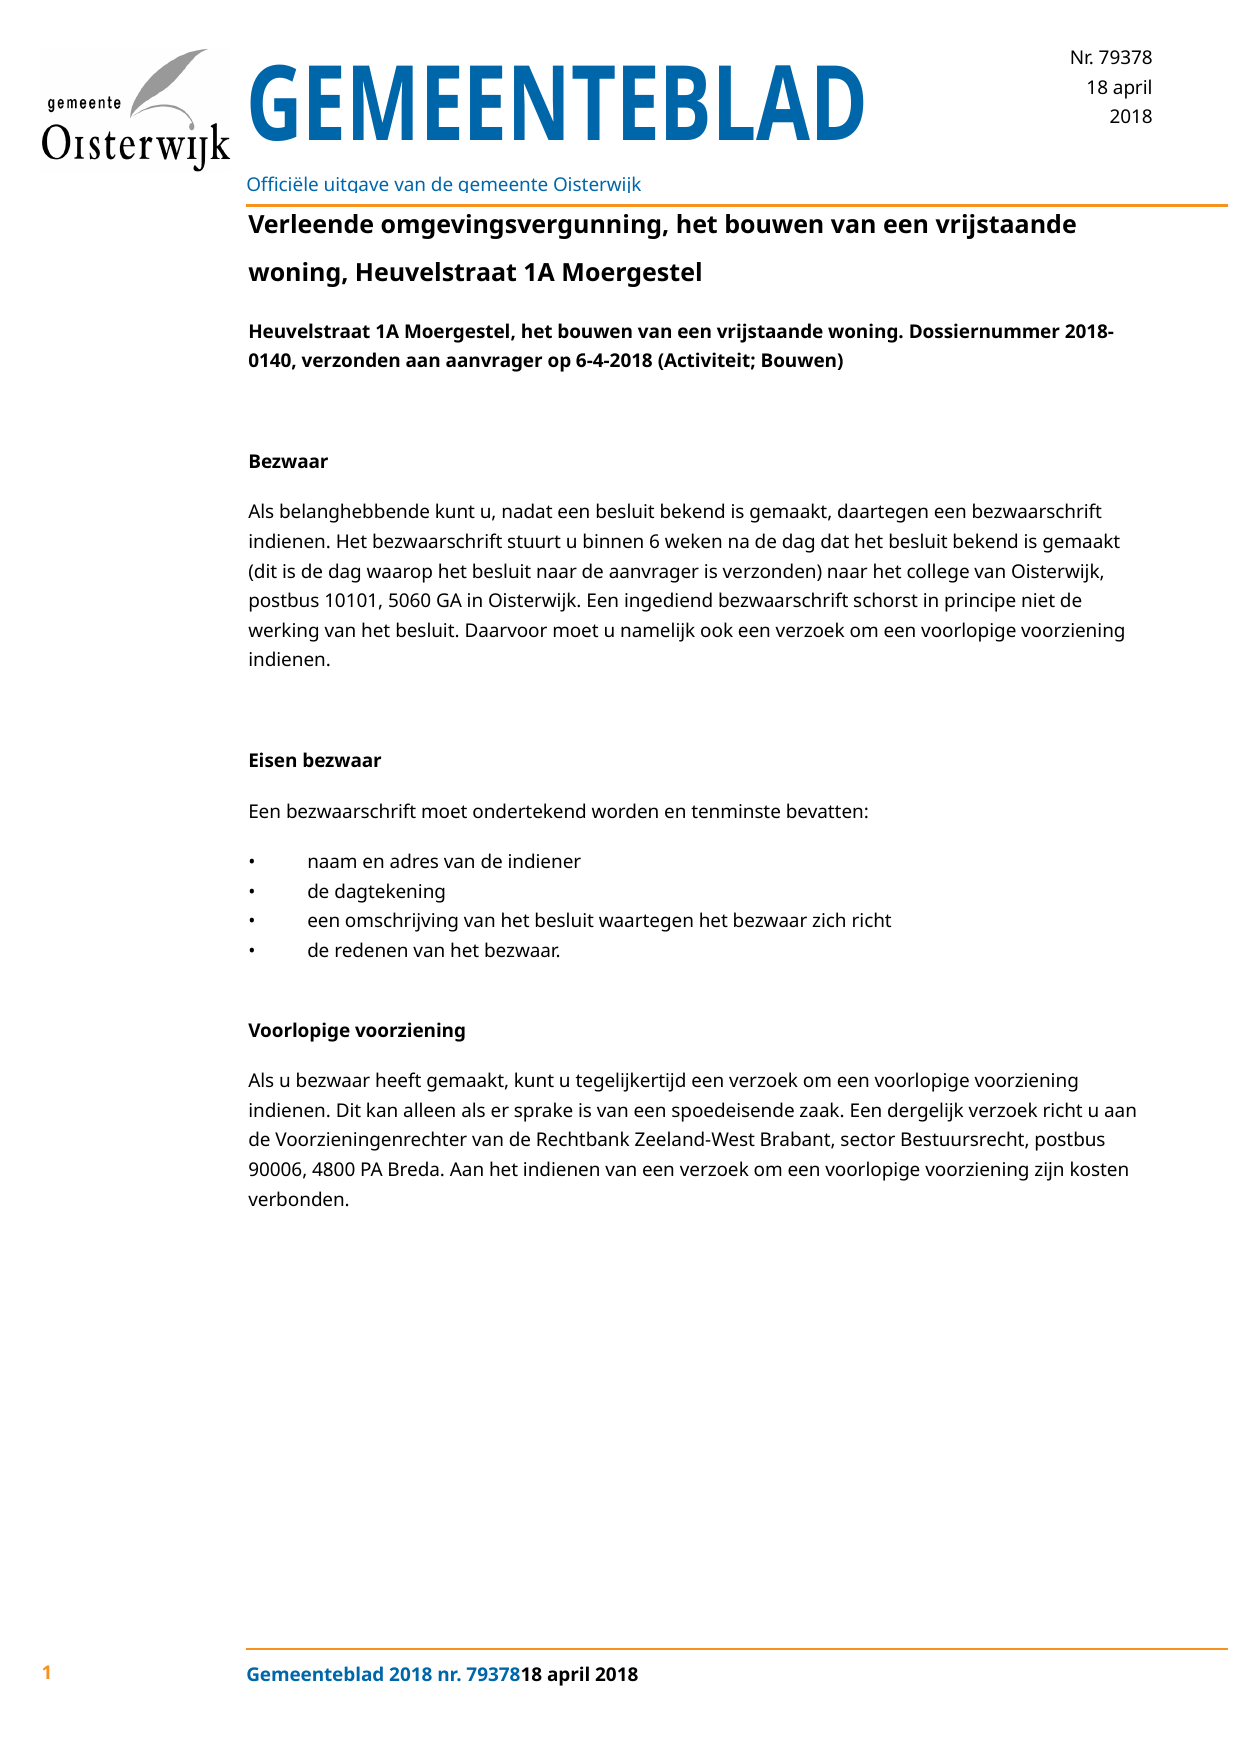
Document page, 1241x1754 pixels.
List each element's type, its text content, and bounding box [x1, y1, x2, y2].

text Eisen bezwaar [248, 747, 1152, 773]
text Als u bezwaar heeft gemaakt, kunt u tegelijkertijd een verzoek om een voorlopige voorziening indienen. Dit kan alleen als er sprake is van een spoedeisende zaak. Een dergelijk verzoek richt u aan de Voorzieningenrechter van de Rechtbank Zeeland-West Brabant, sector Bestuursrecht, postbus 90006, 4800 PA Breda. Aan het indienen van een verzoek om een voorlopige voorziening zijn kosten verbonden. [248, 1067, 1152, 1212]
list naam en adres van de indiener [248, 848, 1152, 874]
list de dagtekening [248, 878, 1152, 904]
picture [41, 47, 231, 172]
text Verleende omgevingsvergunning, het bouwen van een vrijstaande woning, Heuvelstraat 1A Moergestel [248, 207, 1152, 288]
list een omschrijving van het besluit waartegen het bezwaar zich richt [248, 907, 1152, 933]
text Bezwaar [248, 448, 1152, 474]
text Voorlopige voorziening [248, 1017, 1152, 1043]
text Heuvelstraat 1A Moergestel, het bouwen van een vrijstaande woning. Dossiernummer 2018-0140, verzonden aan aanvrager op 6-4-2018 (Activiteit; Bouwen) [248, 318, 1152, 373]
text Een bezwaarschrift moet ondertekend worden en tenminste bevatten: [248, 798, 1152, 824]
list de redenen van het bezwaar. [248, 937, 1152, 963]
text Als belanghebbende kunt u, nadat een besluit bekend is gemaakt, daartegen een bezwaarschrift indienen. Het bezwaarschrift stuurt u binnen 6 weken na de dag dat het besluit bekend is gemaakt (dit is de dag waarop het besluit naar de aanvrager is verzonden) naar het college van Oisterwijk, postbus 10101, 5060 GA in Oisterwijk. Een ingediend bezwaarschrift schorst in principe niet de werking van het besluit. Daarvoor moet u namelijk ook een verzoek om een voorlopige voorziening indienen. [248, 499, 1152, 672]
